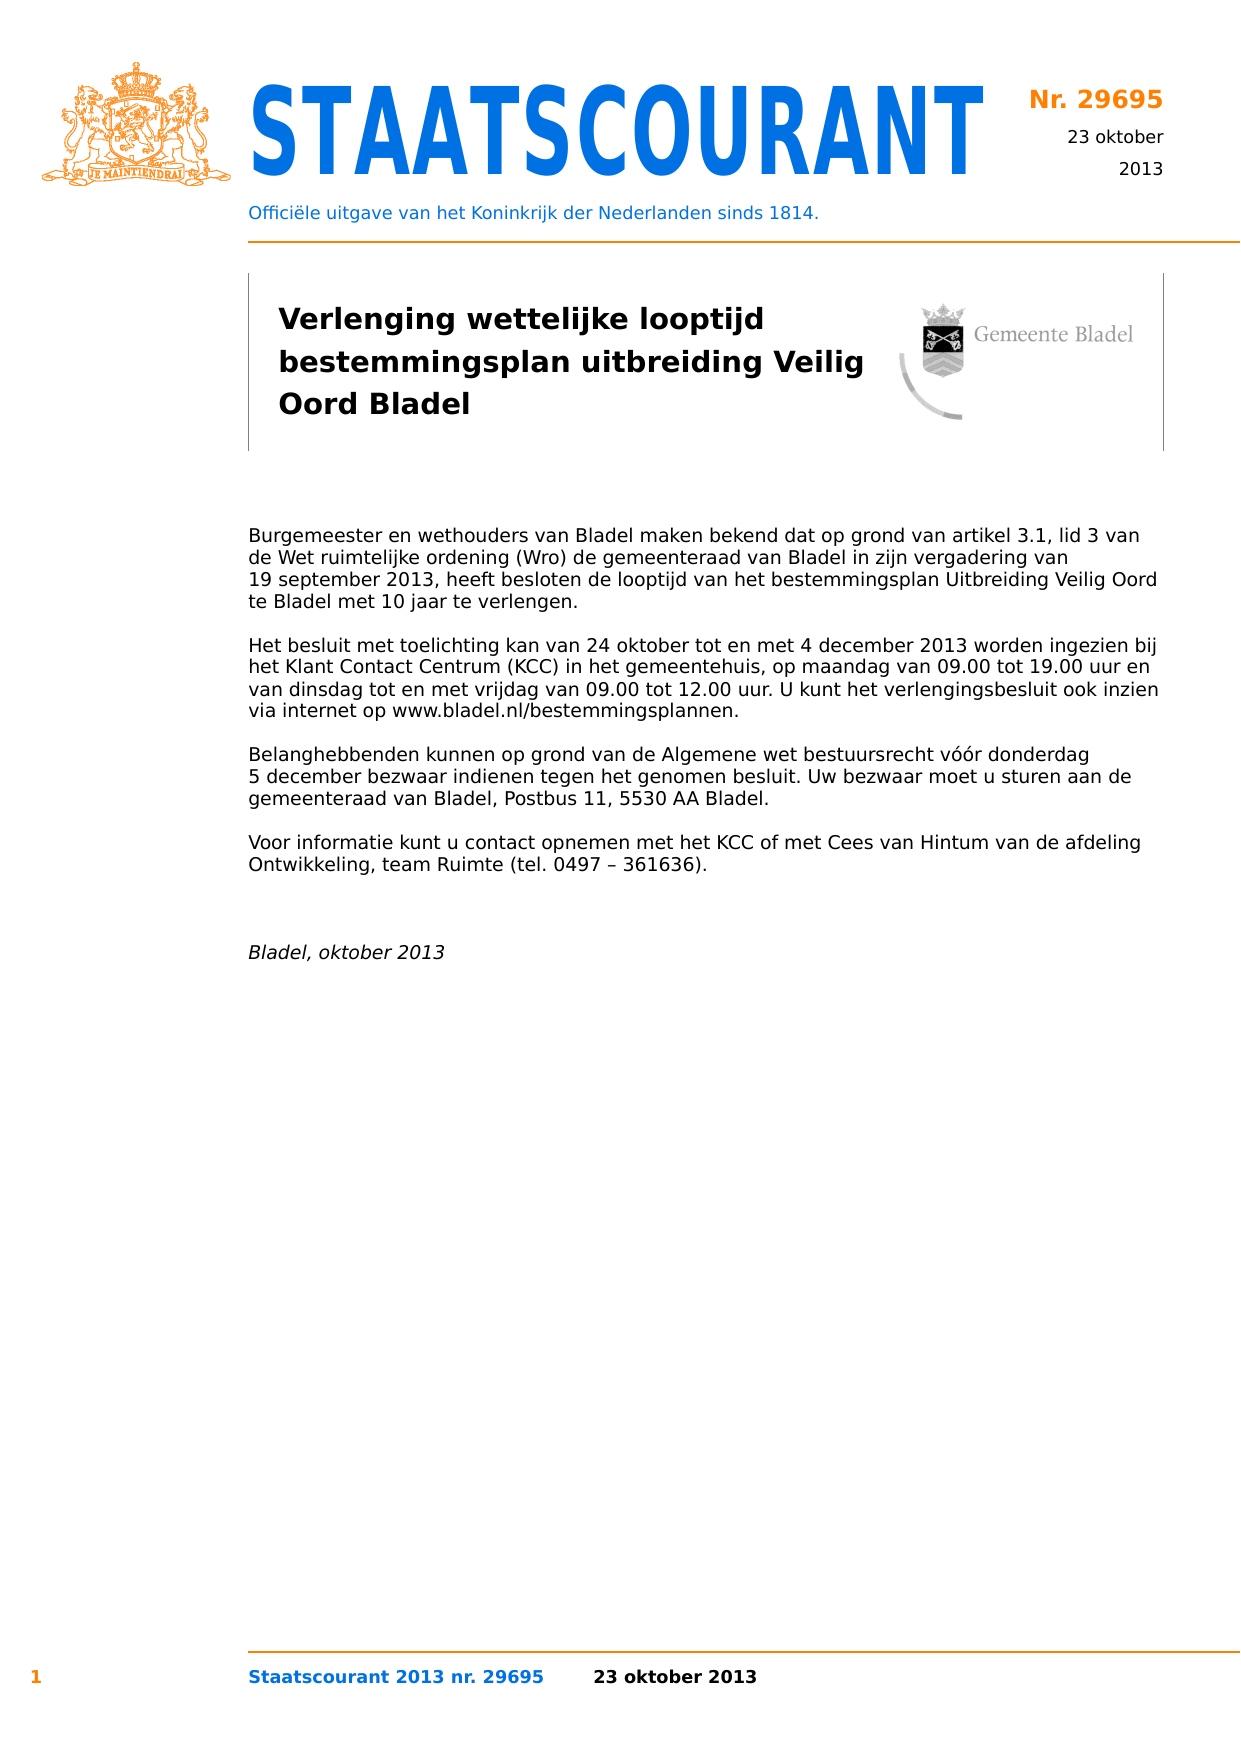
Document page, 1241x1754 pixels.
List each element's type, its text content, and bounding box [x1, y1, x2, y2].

picture [897, 302, 1134, 421]
table_cell 2013 [998, 153, 1240, 203]
table_cell 23 oktober [998, 121, 1240, 153]
text Burgemeester en wethouders van Bladel maken bekend dat op grond van artikel 3.1, lid 3 van de Wet ruimtelijke ordening (Wro) de gemeenteraad van Bladel in zijn vergadering van 19 september 2013, heeft besloten de looptijd van het bestemmingsplan Uitbreiding Veilig Oord te Bladel met 10 jaar te verlengen. [248, 525, 1163, 613]
text Voor informatie kunt u contact opnemen met het KCC of met Cees van Hintum van de afdeling Ontwikkeling, team Ruimte (tel. 0497 – 361636). [248, 832, 1163, 876]
table_header [25, 62, 248, 241]
text Belanghebbenden kunnen op grond van de Algemene wet bestuursrecht vóór donderdag 5 december bezwaar indienen tegen het genomen besluit. Uw bezwaar moet u sturen aan de gemeenteraad van Bladel, Postbus 11, 5530 AA Bladel. [248, 744, 1163, 810]
table_cell Officiële uitgave van het Koninkrijk der Nederlanden sinds 1814. [248, 203, 1240, 241]
table_header STAATSCOURANT [248, 62, 998, 203]
table_header Nr. 29695 [998, 62, 1240, 121]
text Bladel, oktober 2013 [248, 942, 1163, 964]
subtitle Verlenging wettelijke looptijd bestemmingsplan uitbreiding Veilig Oord Bladel [249, 273, 1163, 451]
picture [41, 62, 231, 186]
text Het besluit met toelichting kan van 24 oktober tot en met 4 december 2013 worden ingezien bij het Klant Contact Centrum (KCC) in het gemeentehuis, op maandag van 09.00 tot 19.00 uur en van dinsdag tot en met vrijdag van 09.00 tot 12.00 uur. U kunt het verlengingsbesluit ook inzien via internet op www.bladel.nl/bestemmingsplannen. [248, 634, 1163, 722]
